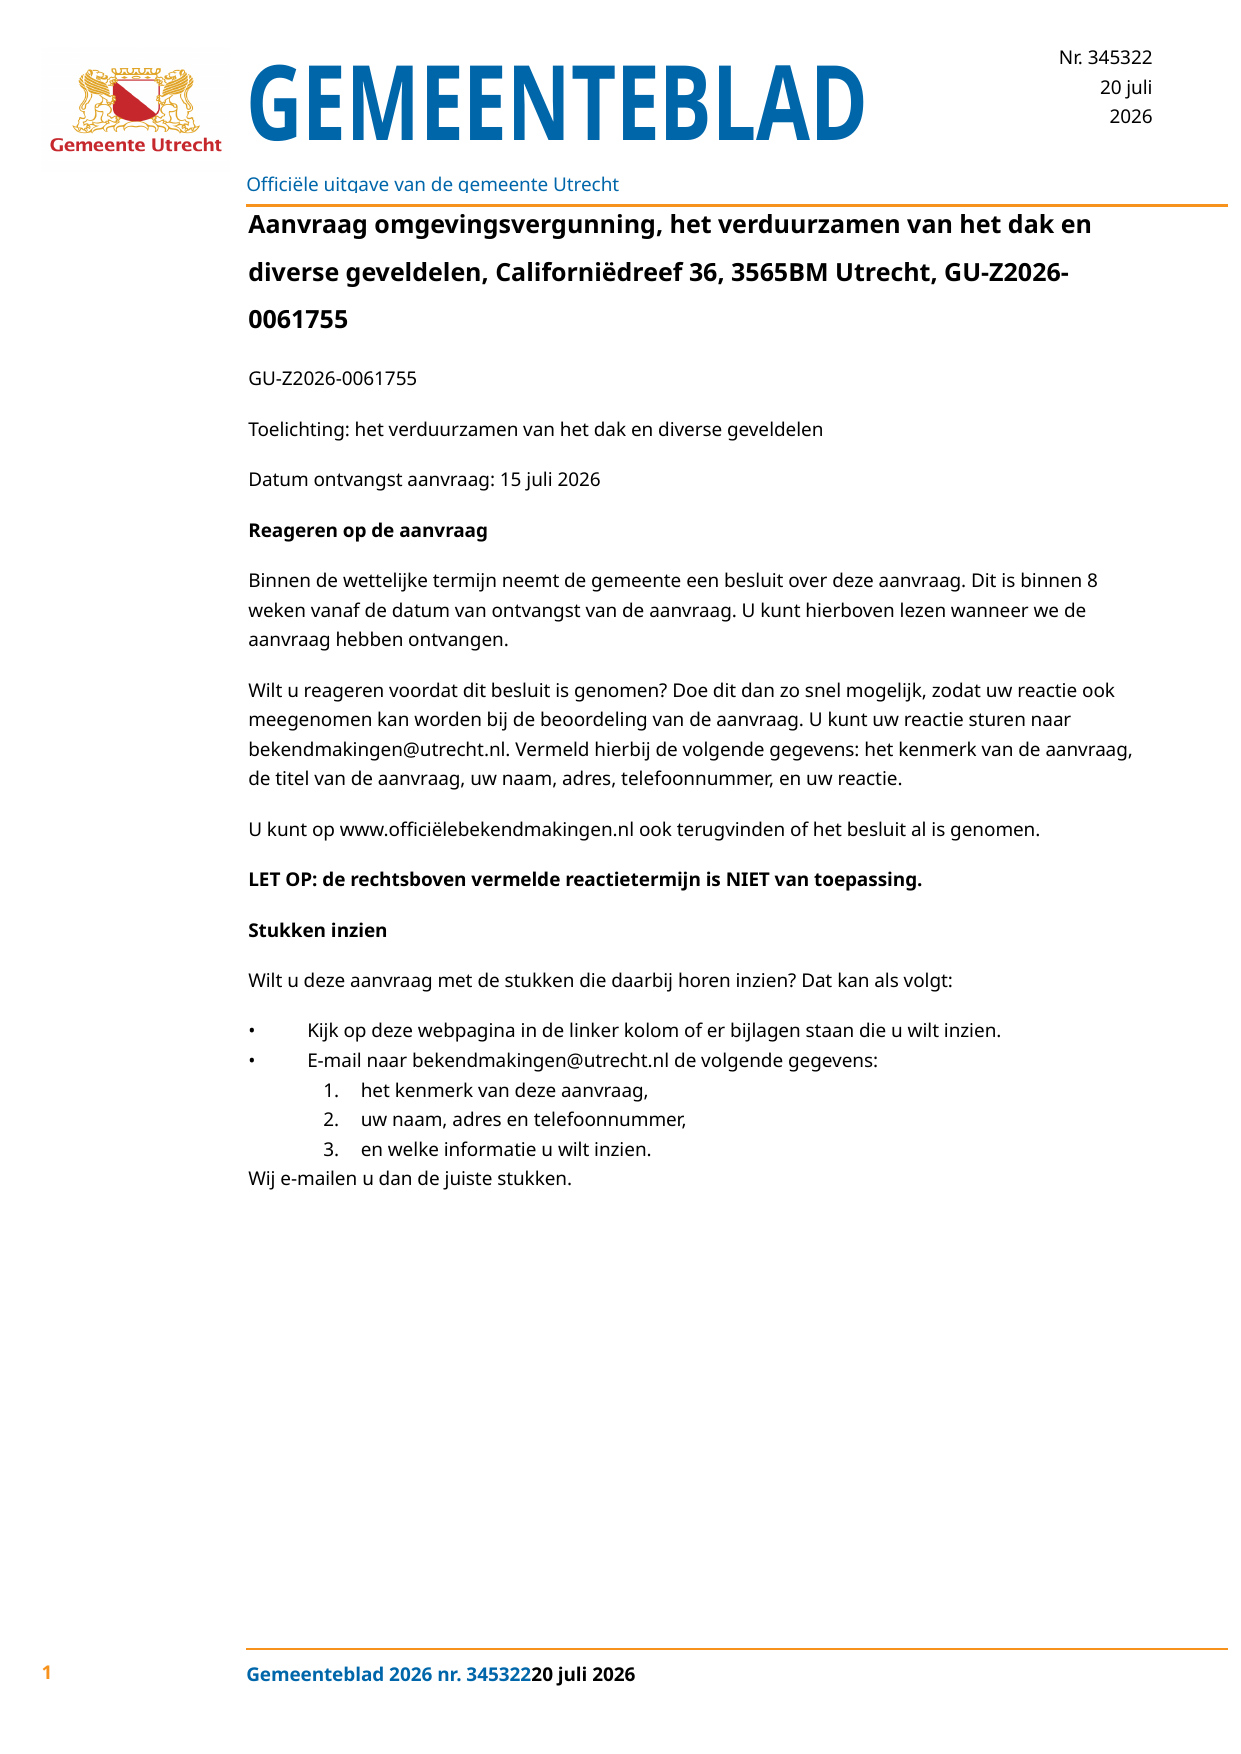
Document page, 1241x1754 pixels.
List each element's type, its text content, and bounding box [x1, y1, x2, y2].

text Wij e-mailen u dan de juiste stukken. [248, 1166, 1152, 1191]
text U kunt op www.officiëlebekendmakingen.nl ook terugvinden of het besluit al is genomen. [248, 816, 1152, 842]
text Toelichting: het verduurzamen van het dak en diverse geveldelen [248, 416, 1152, 442]
text GU-Z2026-0061755 [248, 366, 1152, 391]
list en welke informatie u wilt inzien. [323, 1136, 1152, 1162]
text Stukken inzien [248, 917, 1152, 942]
text Aanvraag omgevingsvergunning, het verduurzamen van het dak en diverse geveldelen, Californiëdreef 36, 3565BM Utrecht, GU-Z2026-0061755 [248, 207, 1152, 336]
list het kenmerk van deze aanvraag, [323, 1077, 1152, 1102]
text Binnen de wettelijke termijn neemt de gemeente een besluit over deze aanvraag. Dit is binnen 8 weken vanaf de datum van ontvangst van de aanvraag. U kunt hierboven lezen wanneer we de aanvraag hebben ontvangen. [248, 567, 1152, 652]
picture [41, 47, 231, 172]
list Kijk op deze webpagina in de linker kolom of er bijlagen staan die u wilt inzien. [248, 1018, 1152, 1043]
text LET OP: de rechtsboven vermelde reactietermijn is NIET van toepassing. [248, 866, 1152, 892]
text Wilt u reageren voordat dit besluit is genomen? Doe dit dan zo snel mogelijk, zodat uw reactie ook meegenomen kan worden bij de beoordeling van de aanvraag. U kunt uw reactie sturen naar bekendmakingen@utrecht.nl. Vermeld hierbij de volgende gegevens: het kenmerk van de aanvraag, de titel van de aanvraag, uw naam, adres, telefoonnummer, en uw reactie. [248, 677, 1152, 791]
list uw naam, adres en telefoonnummer, [323, 1106, 1152, 1132]
text Reageren op de aanvraag [248, 517, 1152, 542]
text Datum ontvangst aanvraag: 15 juli 2026 [248, 466, 1152, 492]
text Wilt u deze aanvraag met de stukken die daarbij horen inzien? Dat kan als volgt: [248, 967, 1152, 993]
list E-mail naar bekendmakingen@utrecht.nl de volgende gegevens: [248, 1047, 1152, 1073]
